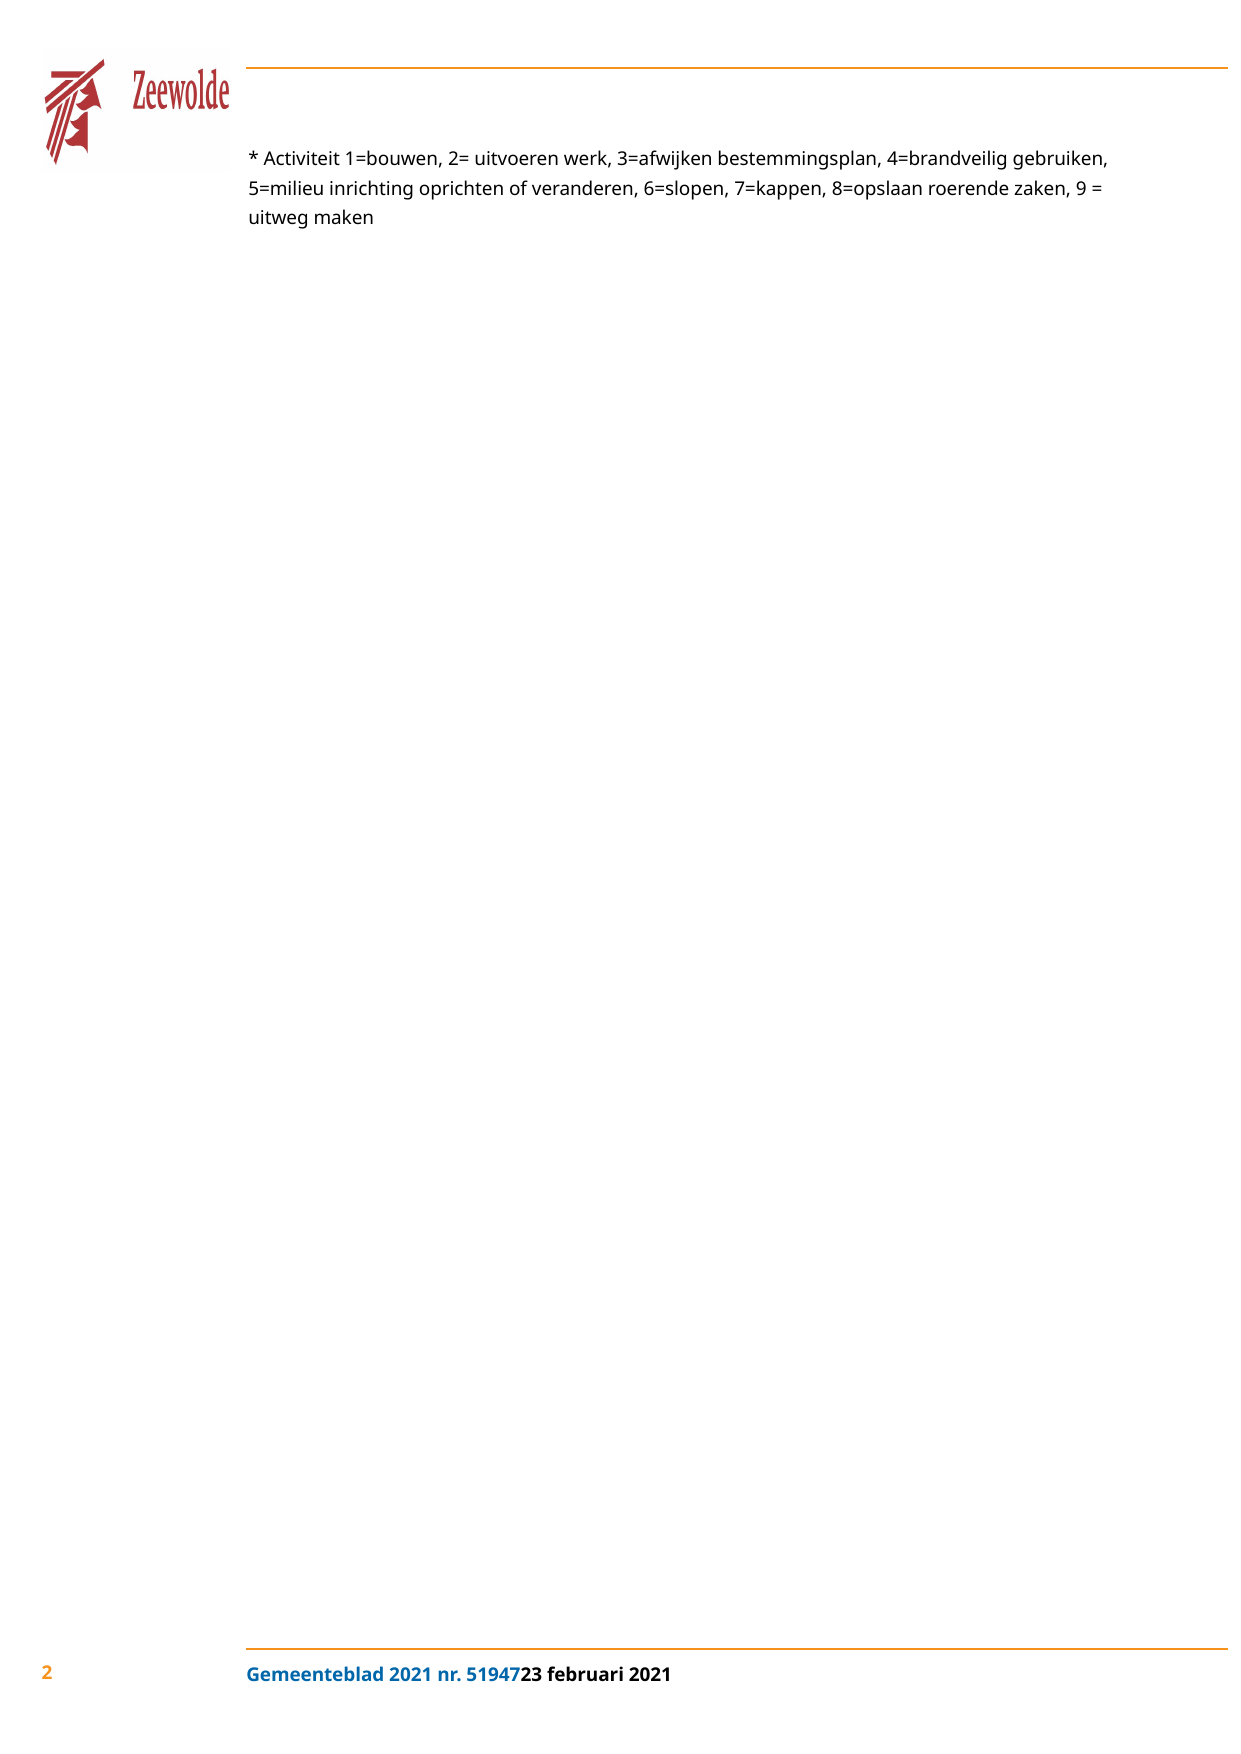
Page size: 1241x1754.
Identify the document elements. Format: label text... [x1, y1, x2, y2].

text * Activiteit 1=bouwen, 2= uitvoeren werk, 3=afwijken bestemmingsplan, 4=brandveilig gebruiken, 5=milieu inrichting oprichten of veranderen, 6=slopen, 7=kappen, 8=opslaan roerende zaken, 9 = uitweg maken [248, 145, 1152, 230]
picture [41, 47, 231, 172]
